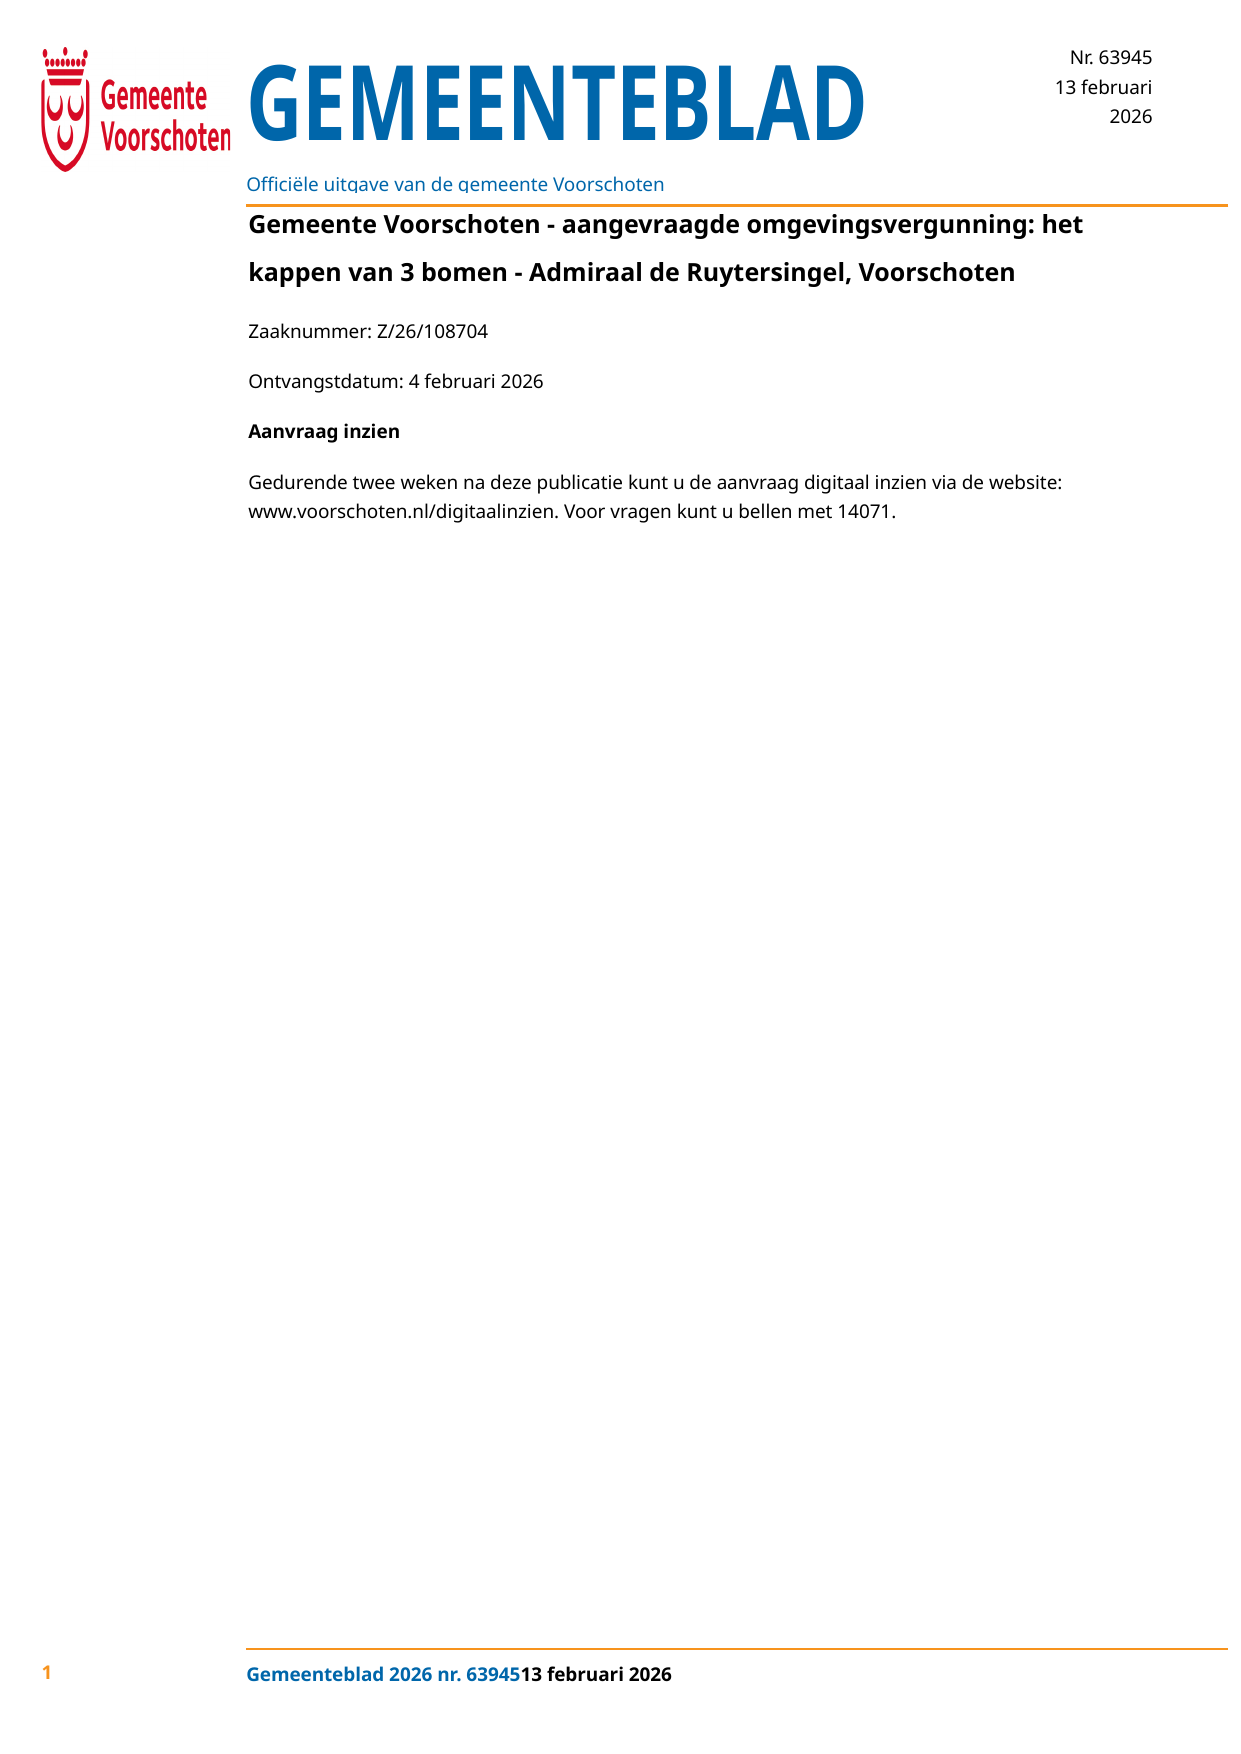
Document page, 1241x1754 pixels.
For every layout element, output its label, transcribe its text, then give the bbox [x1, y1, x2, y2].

text Gemeente Voorschoten - aangevraagde omgevingsvergunning: het kappen van 3 bomen - Admiraal de Ruytersingel, Voorschoten [248, 207, 1152, 288]
picture [41, 47, 231, 172]
text Ontvangstdatum: 4 februari 2026 [248, 368, 1152, 394]
text Aanvraag inzien [248, 419, 1152, 444]
text Zaaknummer: Z/26/108704 [248, 318, 1152, 344]
text Gedurende twee weken na deze publicatie kunt u de aanvraag digitaal inzien via de website: www.voorschoten.nl/digitaalinzien. Voor vragen kunt u bellen met 14071. [248, 469, 1152, 524]
